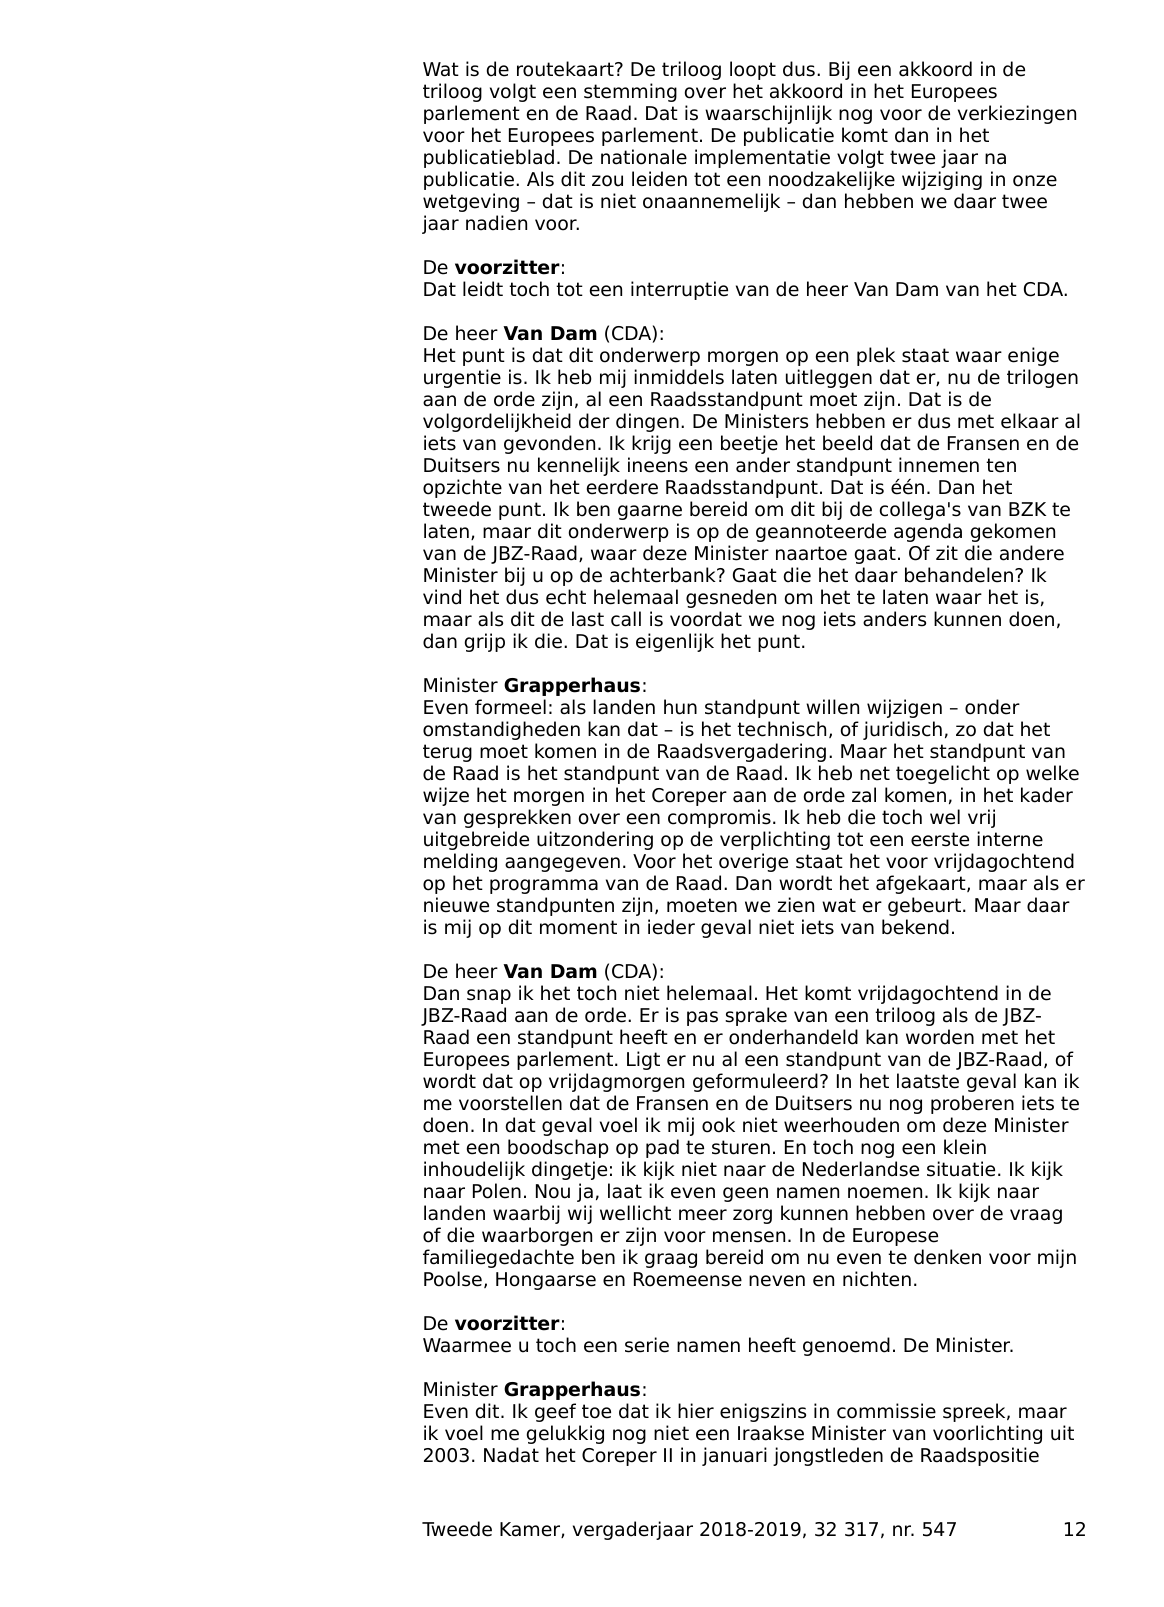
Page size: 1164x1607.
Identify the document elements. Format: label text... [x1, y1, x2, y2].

text De heer Van Dam (CDA): [422, 323, 1087, 345]
text Het punt is dat dit onderwerp morgen op een plek staat waar enige urgentie is. Ik heb mij inmiddels laten uitleggen dat er, nu de trilogen aan de orde zijn, al een Raadsstandpunt moet zijn. Dat is de volgordelijkheid der dingen. De Ministers hebben er dus met elkaar al iets van gevonden. Ik krijg een beetje het beeld dat de Fransen en de Duitsers nu kennelijk ineens een ander standpunt innemen ten opzichte van het eerdere Raadsstandpunt. Dat is één. Dan het tweede punt. Ik ben gaarne bereid om dit bij de collega's van BZK te laten, maar dit onderwerp is op de geannoteerde agenda gekomen van de JBZ-Raad, waar deze Minister naartoe gaat. Of zit die andere Minister bij u op de achterbank? Gaat die het daar behandelen? Ik vind het dus echt helemaal gesneden om het te laten waar het is, maar als dit de last call is voordat we nog iets anders kunnen doen, dan grijp ik die. Dat is eigenlijk het punt. [422, 345, 1087, 653]
text Wat is de routekaart? De triloog loopt dus. Bij een akkoord in de triloog volgt een stemming over het akkoord in het Europees parlement en de Raad. Dat is waarschijnlijk nog voor de verkiezingen voor het Europees parlement. De publicatie komt dan in het publicatieblad. De nationale implementatie volgt twee jaar na publicatie. Als dit zou leiden tot een noodzakelijke wijziging in onze wetgeving – dat is niet onaannemelijk – dan hebben we daar twee jaar nadien voor. [422, 59, 1087, 235]
text Minister Grapperhaus: [422, 675, 1087, 697]
text Dan snap ik het toch niet helemaal. Het komt vrijdagochtend in de JBZ-Raad aan de orde. Er is pas sprake van een triloog als de JBZ-Raad een standpunt heeft en er onderhandeld kan worden met het Europees parlement. Ligt er nu al een standpunt van de JBZ-Raad, of wordt dat op vrijdagmorgen geformuleerd? In het laatste geval kan ik me voorstellen dat de Fransen en de Duitsers nu nog proberen iets te doen. In dat geval voel ik mij ook niet weerhouden om deze Minister met een boodschap op pad te sturen. En toch nog een klein inhoudelijk dingetje: ik kijk niet naar de Nederlandse situatie. Ik kijk naar Polen. Nou ja, laat ik even geen namen noemen. Ik kijk naar landen waarbij wij wellicht meer zorg kunnen hebben over de vraag of die waarborgen er zijn voor mensen. In de Europese familiegedachte ben ik graag bereid om nu even te denken voor mijn Poolse, Hongaarse en Roemeense neven en nichten. [422, 983, 1087, 1291]
text De voorzitter: [422, 257, 1087, 279]
text Even dit. Ik geef toe dat ik hier enigszins in commissie spreek, maar ik voel me gelukkig nog niet een Iraakse Minister van voorlichting uit 2003. Nadat het Coreper II in januari jongstleden de Raadspositie [422, 1401, 1087, 1467]
text Minister Grapperhaus: [422, 1379, 1087, 1401]
text De voorzitter: [422, 1313, 1087, 1335]
text Dat leidt toch tot een interruptie van de heer Van Dam van het CDA. [422, 279, 1087, 301]
text De heer Van Dam (CDA): [422, 961, 1087, 983]
text Waarmee u toch een serie namen heeft genoemd. De Minister. [422, 1335, 1087, 1357]
text Even formeel: als landen hun standpunt willen wijzigen – onder omstandigheden kan dat – is het technisch, of juridisch, zo dat het terug moet komen in de Raadsvergadering. Maar het standpunt van de Raad is het standpunt van de Raad. Ik heb net toegelicht op welke wijze het morgen in het Coreper aan de orde zal komen, in het kader van gesprekken over een compromis. Ik heb die toch wel vrij uitgebreide uitzondering op de verplichting tot een eerste interne melding aangegeven. Voor het overige staat het voor vrijdagochtend op het programma van de Raad. Dan wordt het afgekaart, maar als er nieuwe standpunten zijn, moeten we zien wat er gebeurt. Maar daar is mij op dit moment in ieder geval niet iets van bekend. [422, 697, 1087, 939]
